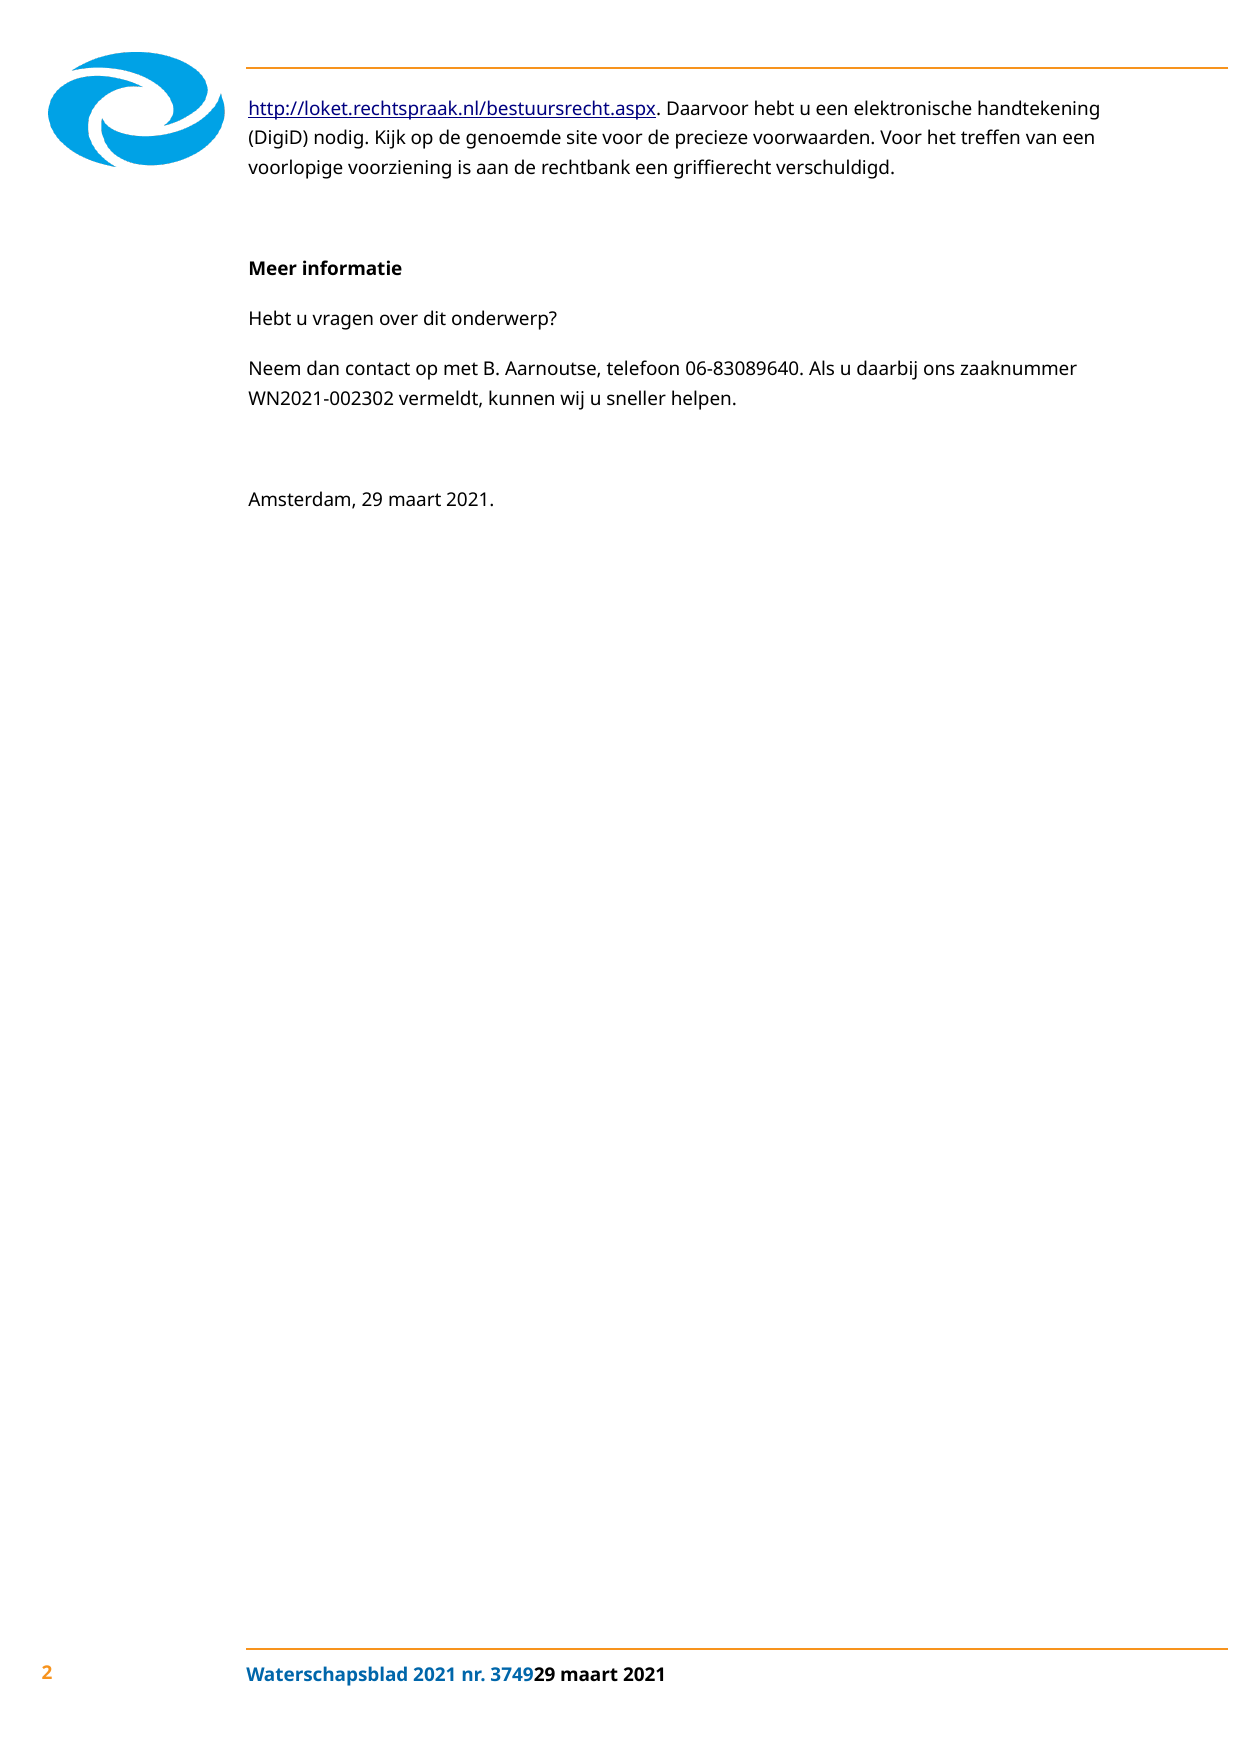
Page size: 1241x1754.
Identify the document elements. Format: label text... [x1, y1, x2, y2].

text Amsterdam, 29 maart 2021. [248, 486, 1152, 512]
picture [41, 47, 231, 172]
text Hebt u vragen over dit onderwerp? [248, 305, 1152, 331]
text Neem dan contact op met B. Aarnoutse, telefoon 06-83089640. Als u daarbij ons zaaknummer WN2021-002302 vermeldt, kunnen wij u sneller helpen. [248, 356, 1152, 411]
text http://loket.rechtspraak.nl/bestuursrecht.aspx. Daarvoor hebt u een elektronische handtekening (DigiD) nodig. Kijk op de genoemde site voor de precieze voorwaarden. Voor het treffen van een voorlopige voorziening is aan de rechtbank een griffierecht verschuldigd. [248, 95, 1152, 180]
text Meer informatie [248, 255, 1152, 281]
